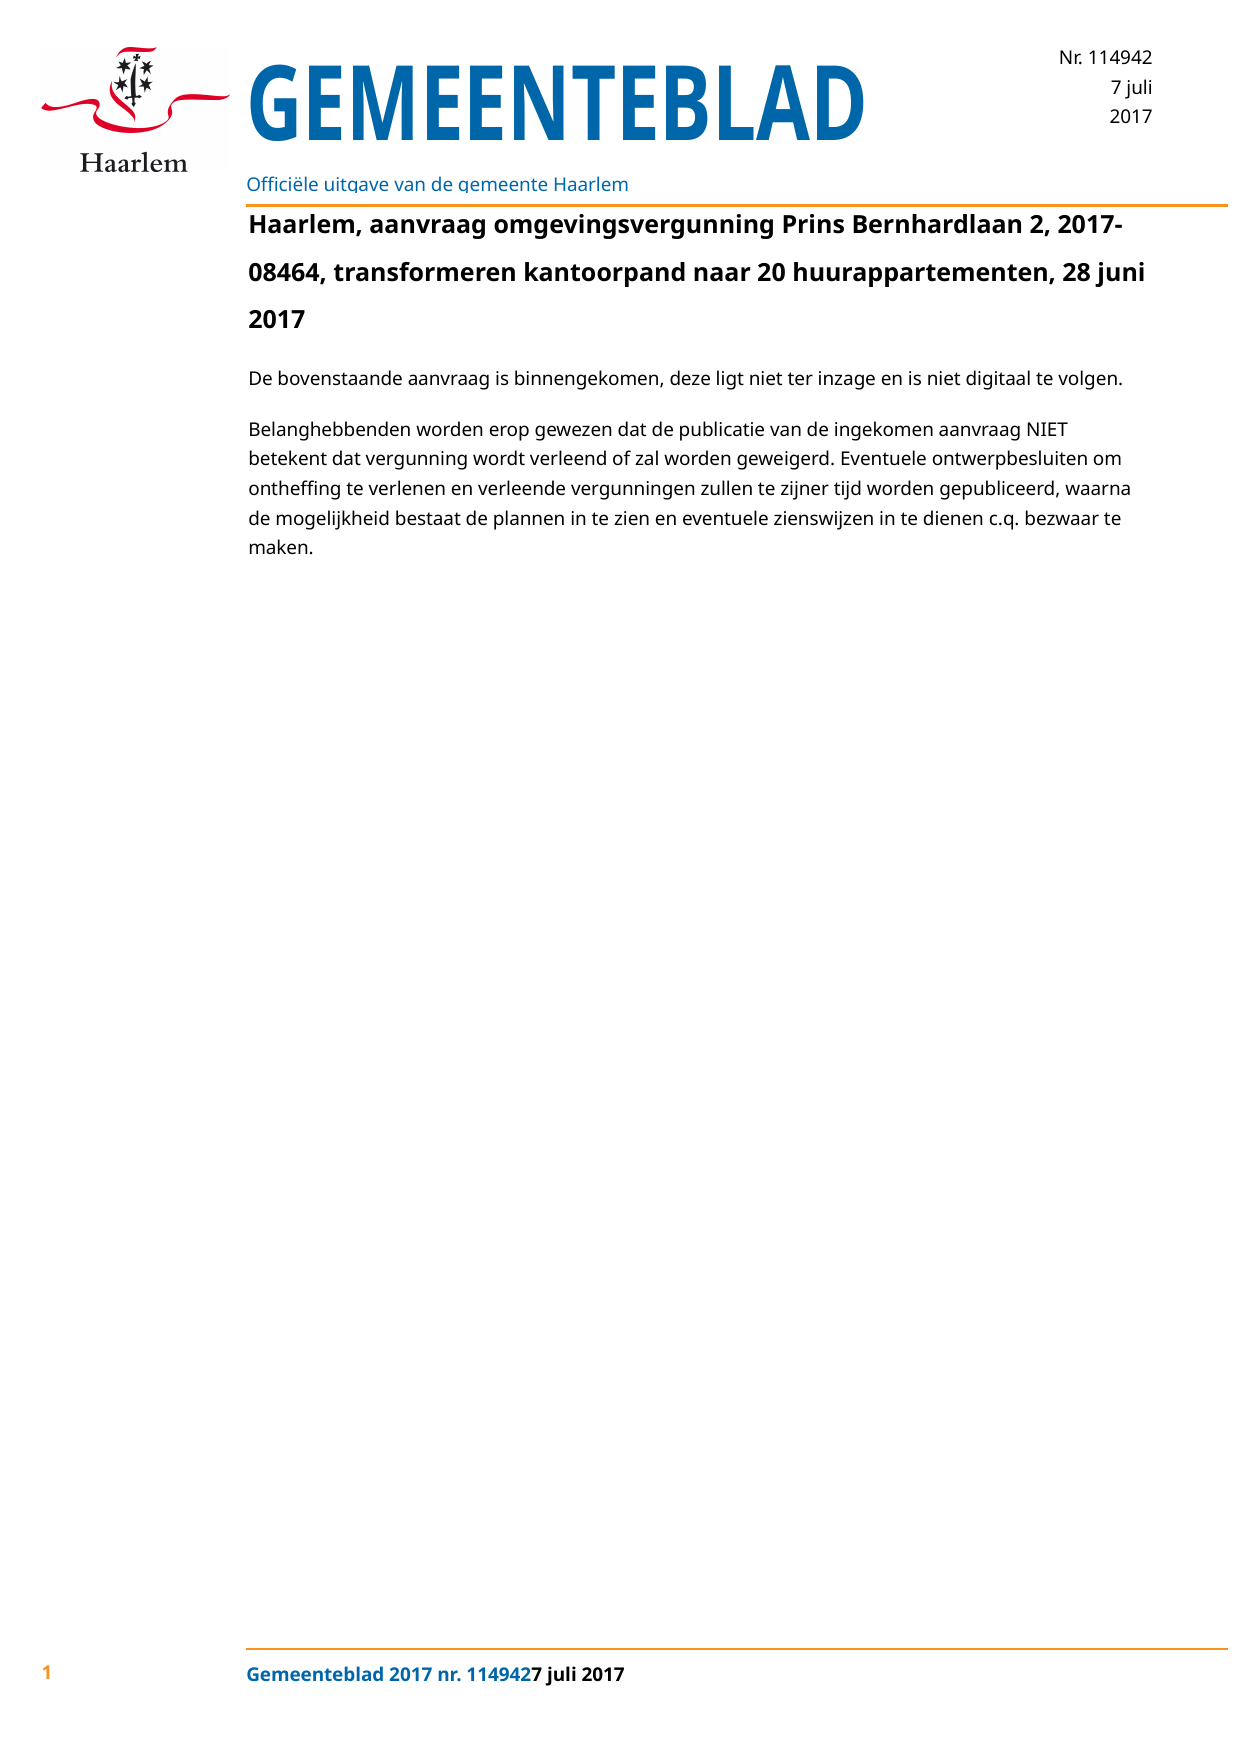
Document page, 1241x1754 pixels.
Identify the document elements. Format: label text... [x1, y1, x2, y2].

text Belanghebbenden worden erop gewezen dat de publicatie van de ingekomen aanvraag NIET betekent dat vergunning wordt verleend of zal worden geweigerd. Eventuele ontwerpbesluiten om ontheffing te verlenen en verleende vergunningen zullen te zijner tijd worden gepubliceerd, waarna de mogelijkheid bestaat de plannen in te zien en eventuele zienswijzen in te dienen c.q. bezwaar te maken. [248, 416, 1152, 560]
picture [41, 47, 231, 172]
text Haarlem, aanvraag omgevingsvergunning Prins Bernhardlaan 2, 2017-08464, transformeren kantoorpand naar 20 huurappartementen, 28 juni 2017 [248, 207, 1152, 336]
text De bovenstaande aanvraag is binnengekomen, deze ligt niet ter inzage en is niet digitaal te volgen. [248, 366, 1152, 391]
